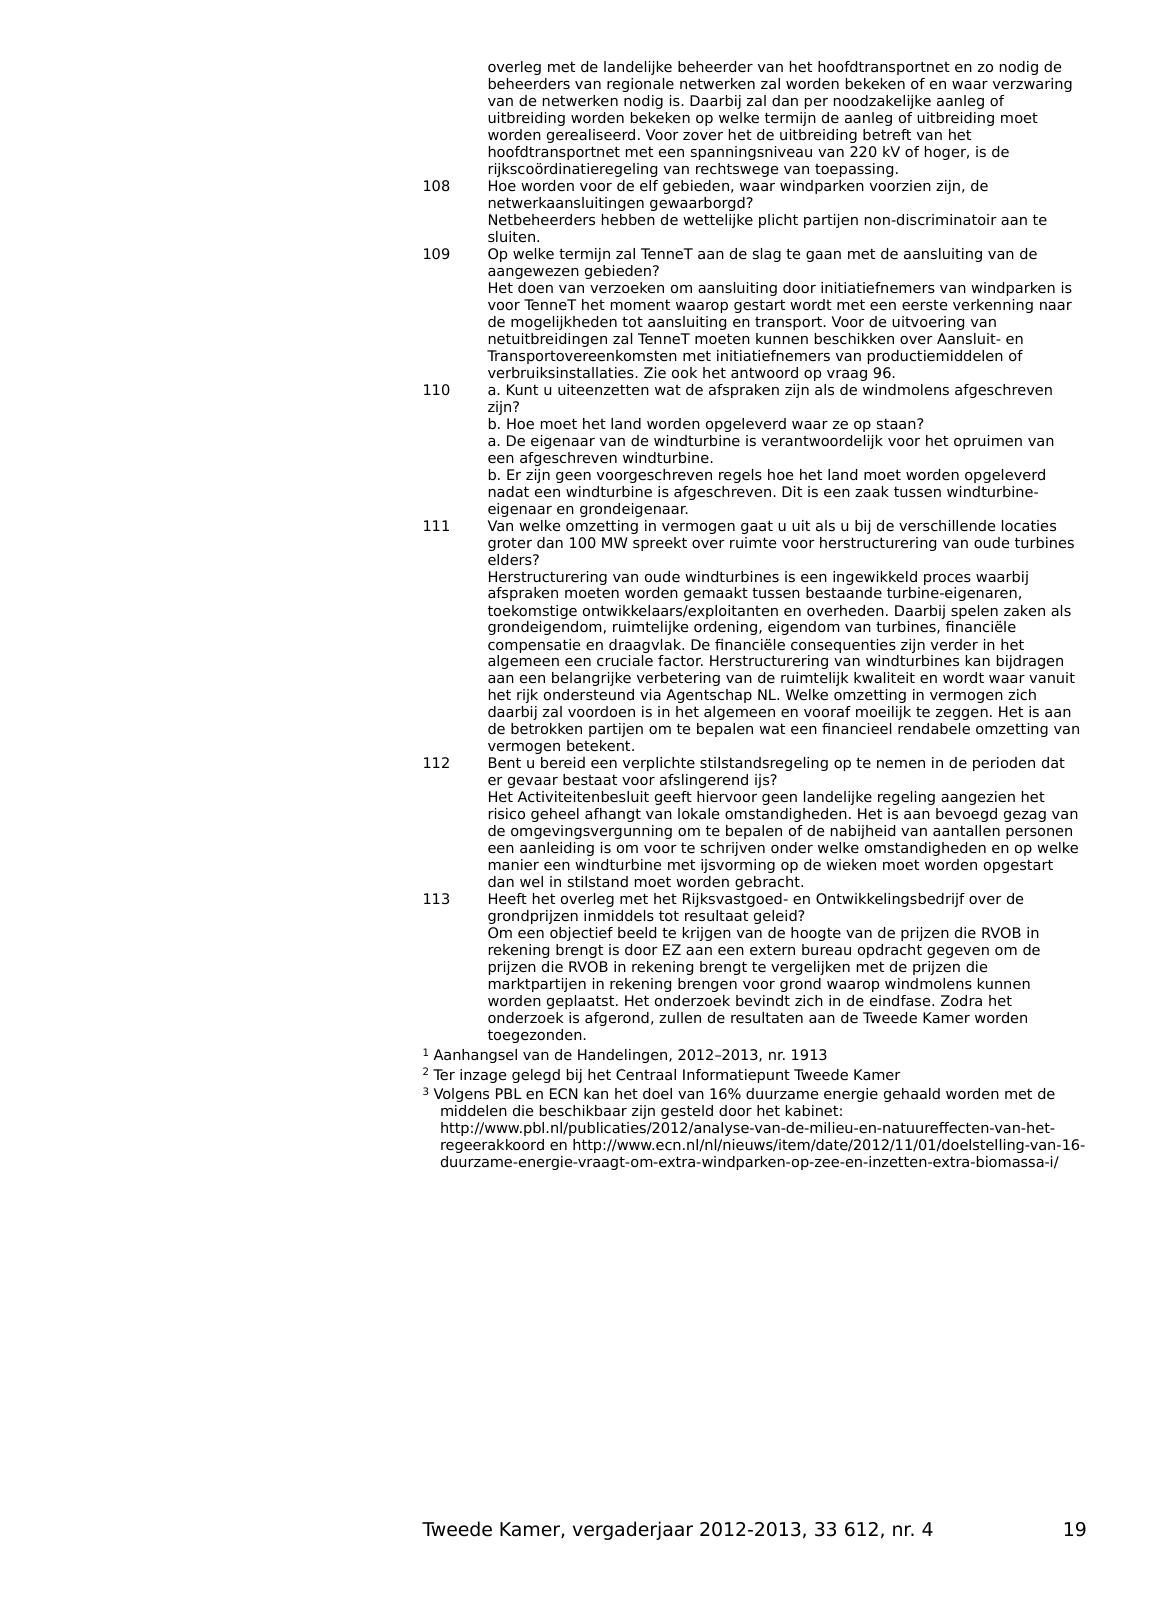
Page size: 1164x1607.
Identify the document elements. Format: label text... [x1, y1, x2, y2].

table_cell 108 [422, 178, 481, 212]
table_cell Netbeheerders hebben de wettelijke plicht partijen non-discriminatoir aan te sluiten. [481, 212, 1087, 246]
table_cell 112 [422, 755, 481, 789]
table_cell [422, 925, 481, 1044]
table_cell a. De eigenaar van de windturbine is verantwoordelijk voor het opruimen van een afgeschreven windturbine. b. Er zijn geen voorgeschreven regels hoe het land moet worden opgeleverd nadat een windturbine is afgeschreven. Dit is een zaak tussen windturbine-eigenaar en grondeigenaar. [481, 433, 1087, 517]
table_cell overleg met de landelijke beheerder van het hoofdtransportnet en zo nodig de beheerders van regionale netwerken zal worden bekeken of en waar verzwaring van de netwerken nodig is. Daarbij zal dan per noodzakelijke aanleg of uitbreiding worden bekeken op welke termijn de aanleg of uitbreiding moet worden gerealiseerd. Voor zover het de uitbreiding betreft van het hoofdtransportnet met een spanningsniveau van 220 kV of hoger, is de rijkscoördinatieregeling van rechtswege van toepassing. [481, 59, 1087, 178]
table_cell Hoe worden voor de elf gebieden, waar windparken voorzien zijn, de netwerkaansluitingen gewaarborgd? [481, 178, 1087, 212]
table_cell 111 [422, 518, 481, 568]
table_cell 113 [422, 891, 481, 925]
table_cell 1 Aanhangsel van de Handelingen, 2012–2013, nr. 1913 2 Ter inzage gelegd bij het Centraal Informatiepunt Tweede Kamer 3 Volgens PBL en ECN kan het doel van 16% duurzame energie gehaald worden met de middelen die beschikbaar zijn gesteld door het kabinet: http://www.pbl.nl/publicaties/2012/analyse-van-de-milieu-en-natuureffecten-van-het-regeerakkoord en http://www.ecn.nl/nl/nieuws/item/date/2012/11/01/doelstelling-van-16-duurzame-energie-vraagt-om-extra-windparken-op-zee-en-inzetten-extra-biomassa-i/ [422, 1044, 1087, 1171]
table_cell Het Activiteitenbesluit geeft hiervoor geen landelijke regeling aangezien het risico geheel afhangt van lokale omstandigheden. Het is aan bevoegd gezag van de omgevingsvergunning om te bepalen of de nabijheid van aantallen personen een aanleiding is om voor te schrijven onder welke omstandigheden en op welke manier een windturbine met ijsvorming op de wieken moet worden opgestart dan wel in stilstand moet worden gebracht. [481, 789, 1087, 891]
table_cell [422, 789, 481, 891]
table_cell 110 [422, 382, 481, 433]
table_cell Heeft het overleg met het Rijksvastgoed- en Ontwikkelingsbedrijf over de grondprijzen inmiddels tot resultaat geleid? [481, 891, 1087, 925]
table_cell Om een objectief beeld te krijgen van de hoogte van de prijzen die RVOB in rekening brengt is door EZ aan een extern bureau opdracht gegeven om de prijzen die RVOB in rekening brengt te vergelijken met de prijzen die marktpartijen in rekening brengen voor grond waarop windmolens kunnen worden geplaatst. Het onderzoek bevindt zich in de eindfase. Zodra het onderzoek is afgerond, zullen de resultaten aan de Tweede Kamer worden toegezonden. [481, 925, 1087, 1044]
table_cell Van welke omzetting in vermogen gaat u uit als u bij de verschillende locaties groter dan 100 MW spreekt over ruimte voor herstructurering van oude turbines elders? [481, 518, 1087, 568]
table_cell Op welke termijn zal TenneT aan de slag te gaan met de aansluiting van de aangewezen gebieden? [481, 246, 1087, 280]
table_cell Herstructurering van oude windturbines is een ingewikkeld proces waarbij afspraken moeten worden gemaakt tussen bestaande turbine-eigenaren, toekomstige ontwikkelaars/exploitanten en overheden. Daarbij spelen zaken als grondeigendom, ruimtelijke ordening, eigendom van turbines, financiële compensatie en draagvlak. De financiële consequenties zijn verder in het algemeen een cruciale factor. Herstructurering van windturbines kan bijdragen aan een belangrijke verbetering van de ruimtelijk kwaliteit en wordt waar vanuit het rijk ondersteund via Agentschap NL. Welke omzetting in vermogen zich daarbij zal voordoen is in het algemeen en vooraf moeilijk te zeggen. Het is aan de betrokken partijen om te bepalen wat een financieel rendabele omzetting van vermogen betekent. [481, 569, 1087, 755]
table_cell a. Kunt u uiteenzetten wat de afspraken zijn als de windmolens afgeschreven zijn? b. Hoe moet het land worden opgeleverd waar ze op staan? [481, 382, 1087, 433]
table_cell [422, 433, 481, 517]
table_cell Het doen van verzoeken om aansluiting door initiatiefnemers van windparken is voor TenneT het moment waarop gestart wordt met een eerste verkenning naar de mogelijkheden tot aansluiting en transport. Voor de uitvoering van netuitbreidingen zal TenneT moeten kunnen beschikken over Aansluit- en Transportovereenkomsten met initiatiefnemers van productiemiddelen of verbruiksinstallaties. Zie ook het antwoord op vraag 96. [481, 280, 1087, 382]
table_cell 109 [422, 246, 481, 280]
table_cell Bent u bereid een verplichte stilstandsregeling op te nemen in de perioden dat er gevaar bestaat voor afslingerend ijs? [481, 755, 1087, 789]
table_cell [422, 59, 481, 178]
table_cell [422, 569, 481, 755]
table_cell [422, 280, 481, 382]
table_cell [422, 212, 481, 246]
